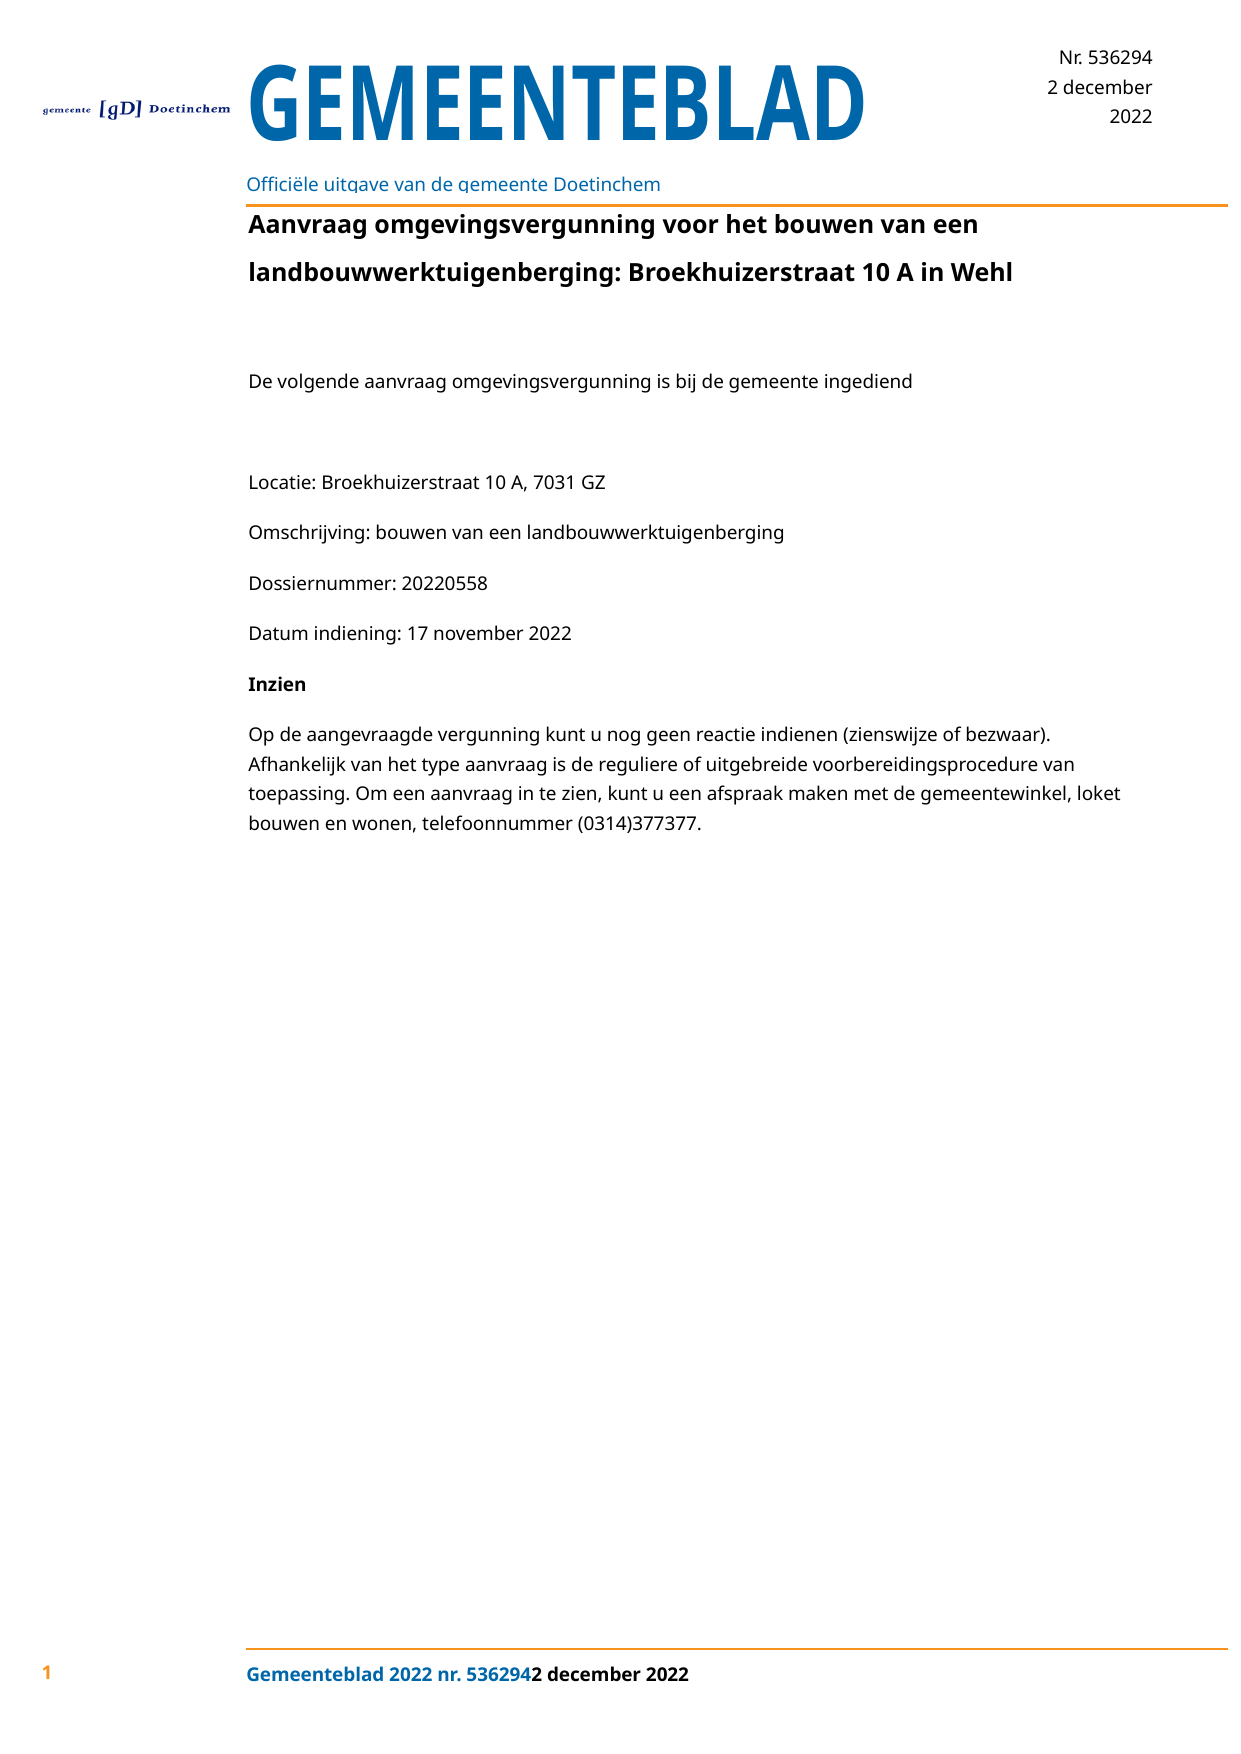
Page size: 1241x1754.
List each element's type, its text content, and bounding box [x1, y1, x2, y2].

text Omschrijving: bouwen van een landbouwwerktuigenberging [248, 519, 1152, 545]
text Inzien [248, 671, 1152, 697]
text Locatie: Broekhuizerstraat 10 A, 7031 GZ [248, 469, 1152, 495]
picture [41, 47, 231, 172]
text Op de aangevraagde vergunning kunt u nog geen reactie indienen (zienswijze of bezwaar). Afhankelijk van het type aanvraag is de reguliere of uitgebreide voorbereidingsprocedure van toepassing. Om een aanvraag in te zien, kunt u een afspraak maken met de gemeentewinkel, loket bouwen en wonen, telefoonnummer (0314)377377. [248, 721, 1152, 836]
text De volgende aanvraag omgevingsvergunning is bij de gemeente ingediend [248, 368, 1152, 394]
text Dossiernummer: 20220558 [248, 570, 1152, 596]
text Datum indiening: 17 november 2022 [248, 620, 1152, 646]
text Aanvraag omgevingsvergunning voor het bouwen van een landbouwwerktuigenberging: Broekhuizerstraat 10 A in Wehl [248, 207, 1152, 288]
